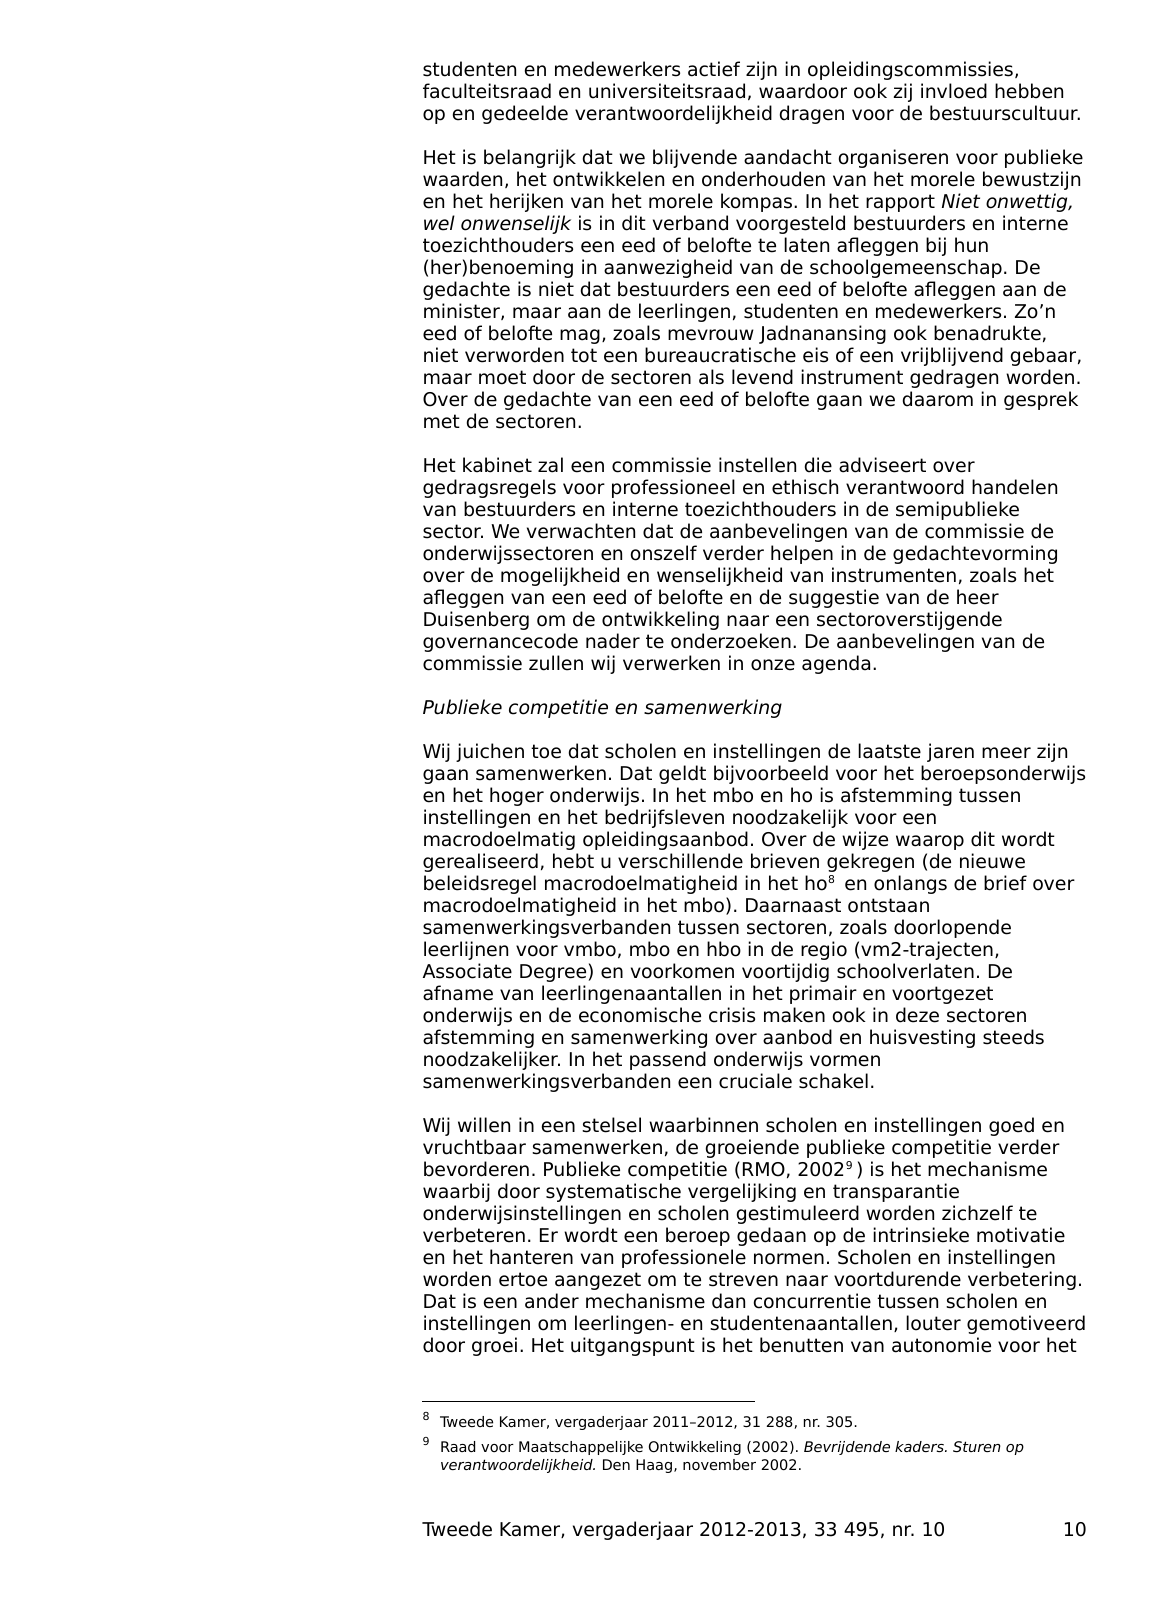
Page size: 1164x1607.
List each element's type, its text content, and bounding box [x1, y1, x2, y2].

text Raad voor Maatschappelijke Ontwikkeling (2002). Bevrijdende kaders. Sturen op verantwoordelijkheid. Den Haag, november 2002. [422, 1435, 1087, 1474]
text Tweede Kamer, vergaderjaar 2011–2012, 31 288, nr. 305. [422, 1410, 1087, 1432]
text Het kabinet zal een commissie instellen die adviseert over gedragsregels voor professioneel en ethisch verantwoord handelen van bestuurders en interne toezichthouders in de semipublieke sector. We verwachten dat de aanbevelingen van de commissie de onderwijssectoren en onszelf verder helpen in de gedachtevorming over de mogelijkheid en wenselijkheid van instrumenten, zoals het afleggen van een eed of belofte en de suggestie van de heer Duisenberg om de ontwikkeling naar een sectoroverstijgende governancecode nader te onderzoeken. De aanbevelingen van de commissie zullen wij verwerken in onze agenda. [422, 455, 1087, 675]
text studenten en medewerkers actief zijn in opleidingscommissies, faculteitsraad en universiteitsraad, waardoor ook zij invloed hebben op en gedeelde verantwoordelijkheid dragen voor de bestuurscultuur. [422, 59, 1087, 125]
text Wij willen in een stelsel waarbinnen scholen en instellingen goed en vruchtbaar samenwerken, de groeiende publieke competitie verder bevorderen. Publieke competitie (RMO, 2002) is het mechanisme waarbij door systematische vergelijking en transparantie onderwijsinstellingen en scholen gestimuleerd worden zichzelf te verbeteren. Er wordt een beroep gedaan op de intrinsieke motivatie en het hanteren van professionele normen. Scholen en instellingen worden ertoe aangezet om te streven naar voortdurende verbetering. Dat is een ander mechanisme dan concurrentie tussen scholen en instellingen om leerlingen- en studentenaantallen, louter gemotiveerd door groei. Het uitgangspunt is het benutten van autonomie voor het [422, 1115, 1087, 1357]
text Het is belangrijk dat we blijvende aandacht organiseren voor publieke waarden, het ontwikkelen en onderhouden van het morele bewustzijn en het herijken van het morele kompas. In het rapport Niet onwettig, wel onwenselijk is in dit verband voorgesteld bestuurders en interne toezichthouders een eed of belofte te laten afleggen bij hun (her)benoeming in aanwezigheid van de schoolgemeenschap. De gedachte is niet dat bestuurders een eed of belofte afleggen aan de minister, maar aan de leerlingen, studenten en medewerkers. Zo’n eed of belofte mag, zoals mevrouw Jadnanansing ook benadrukte, niet verworden tot een bureaucratische eis of een vrijblijvend gebaar, maar moet door de sectoren als levend instrument gedragen worden. Over de gedachte van een eed of belofte gaan we daarom in gesprek met de sectoren. [422, 147, 1087, 433]
text Wij juichen toe dat scholen en instellingen de laatste jaren meer zijn gaan samenwerken. Dat geldt bijvoorbeeld voor het beroepsonderwijs en het hoger onderwijs. In het mbo en ho is afstemming tussen instellingen en het bedrijfsleven noodzakelijk voor een macrodoelmatig opleidingsaanbod. Over de wijze waarop dit wordt gerealiseerd, hebt u verschillende brieven gekregen (de nieuwe beleidsregel macrodoelmatigheid in het ho en onlangs de brief over macrodoelmatigheid in het mbo). Daarnaast ontstaan samenwerkingsverbanden tussen sectoren, zoals doorlopende leerlijnen voor vmbo, mbo en hbo in de regio (vm2-trajecten, Associate Degree) en voorkomen voortijdig schoolverlaten. De afname van leerlingenaantallen in het primair en voortgezet onderwijs en de economische crisis maken ook in deze sectoren afstemming en samenwerking over aanbod en huisvesting steeds noodzakelijker. In het passend onderwijs vormen samenwerkingsverbanden een cruciale schakel. [422, 741, 1087, 1093]
subtitle Publieke competitie en samenwerking [422, 697, 1087, 719]
